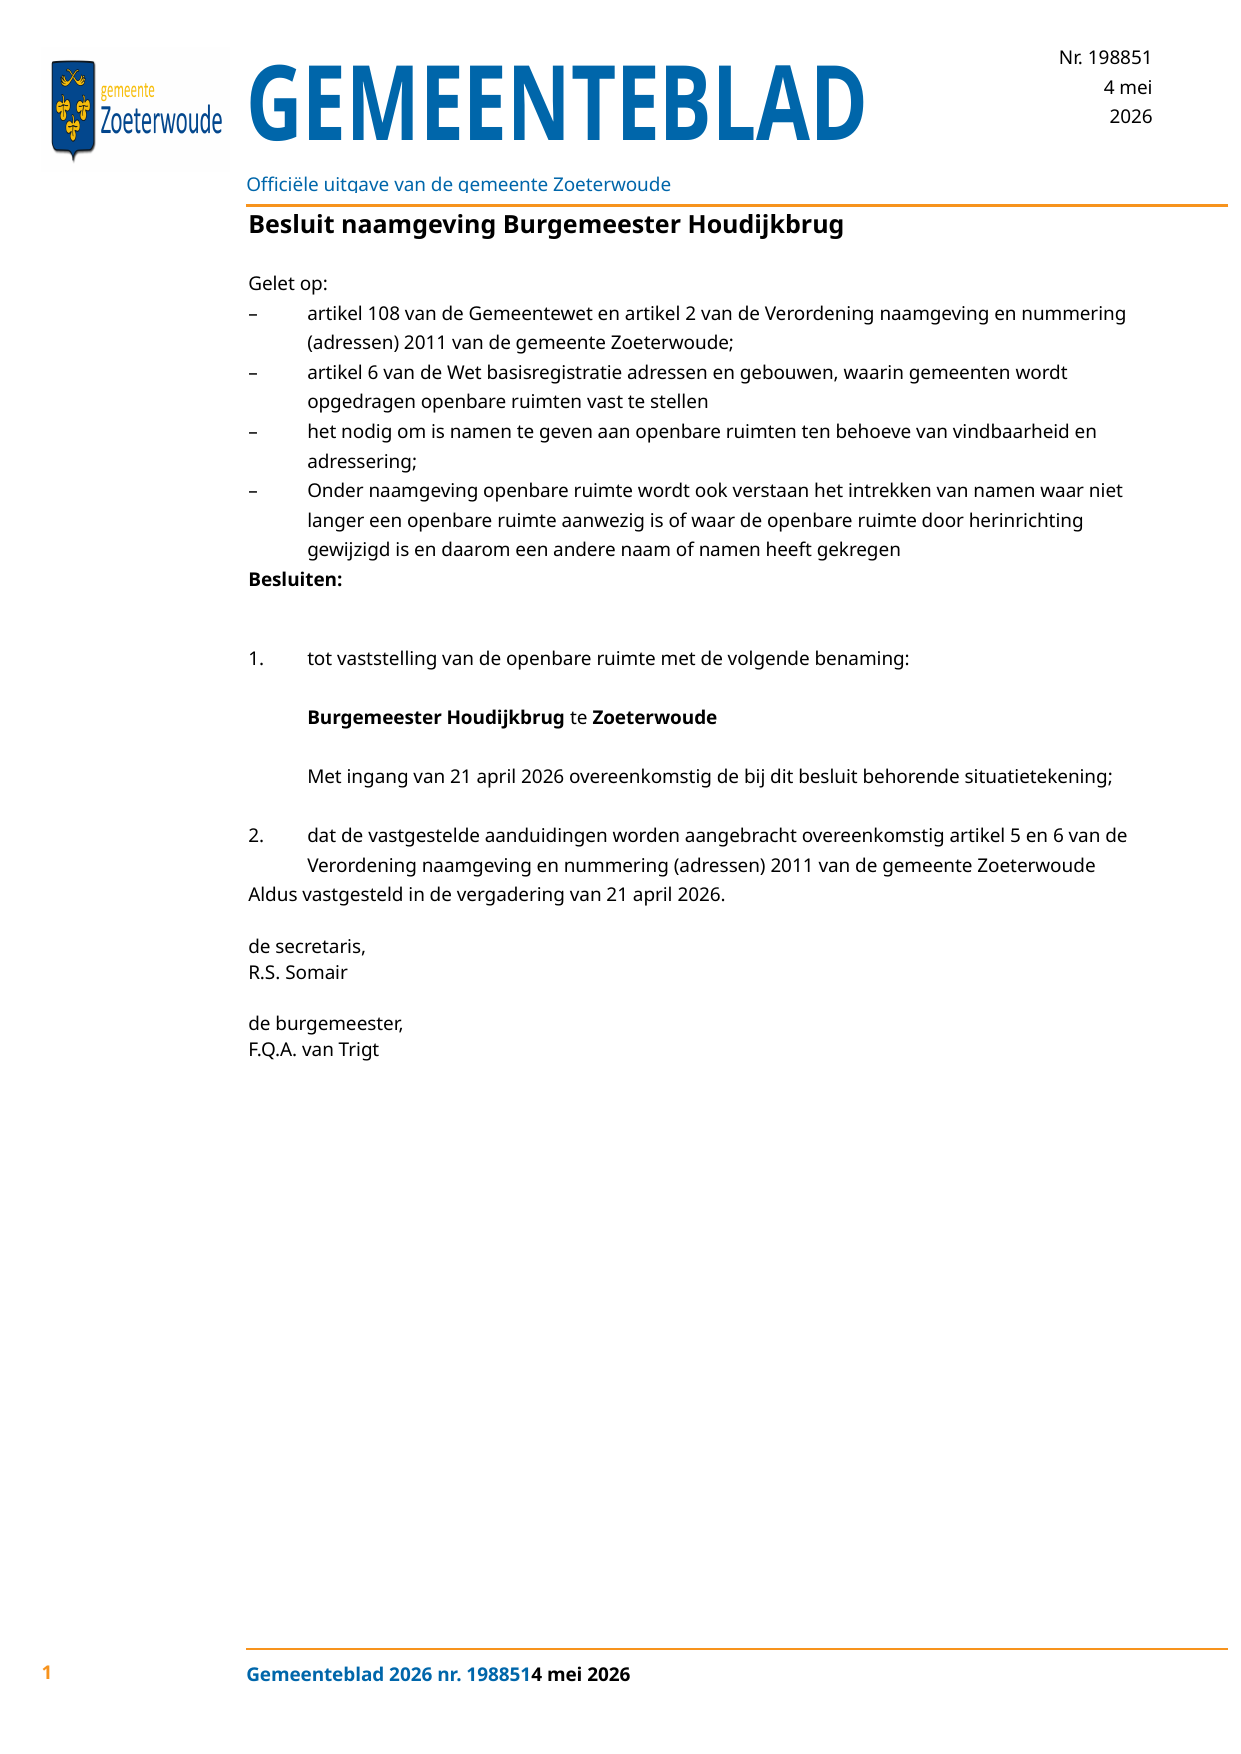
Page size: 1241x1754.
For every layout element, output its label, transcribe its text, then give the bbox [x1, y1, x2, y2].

list tot vaststelling van de openbare ruimte met de volgende benaming: [248, 645, 1152, 671]
text Besluit naamgeving Burgemeester Houdijkbrug [248, 207, 1152, 241]
text Besluiten: [248, 566, 1152, 592]
picture [41, 47, 231, 172]
list artikel 6 van de Wet basisregistratie adressen en gebouwen, waarin gemeenten wordt opgedragen openbare ruimten vast te stellen [248, 359, 1152, 414]
text Gelet op: [248, 270, 1152, 296]
list Onder naamgeving openbare ruimte wordt ook verstaan het intrekken van namen waar niet langer een openbare ruimte aanwezig is of waar de openbare ruimte door herinrichting gewijzigd is en daarom een andere naam of namen heeft gekregen [248, 477, 1152, 562]
list artikel 108 van de Gemeentewet en artikel 2 van de Verordening naamgeving en nummering (adressen) 2011 van de gemeente Zoeterwoude; [248, 300, 1152, 355]
text de burgemeester, [248, 1010, 1152, 1036]
text de secretaris, [248, 933, 1152, 959]
text R.S. Somair [248, 959, 1152, 984]
text Aldus vastgesteld in de vergadering van 21 april 2026. [248, 882, 1152, 907]
list Met ingang van 21 april 2026 overeenkomstig de bij dit besluit behorende situatietekening; [248, 763, 1152, 789]
list Burgemeester Houdijkbrug te Zoeterwoude [248, 704, 1152, 730]
text F.Q.A. van Trigt [248, 1036, 1152, 1062]
list het nodig om is namen te geven aan openbare ruimten ten behoeve van vindbaarheid en adressering; [248, 418, 1152, 473]
list dat de vastgestelde aanduidingen worden aangebracht overeenkomstig artikel 5 en 6 van de Verordening naamgeving en nummering (adressen) 2011 van de gemeente Zoeterwoude [248, 822, 1152, 878]
